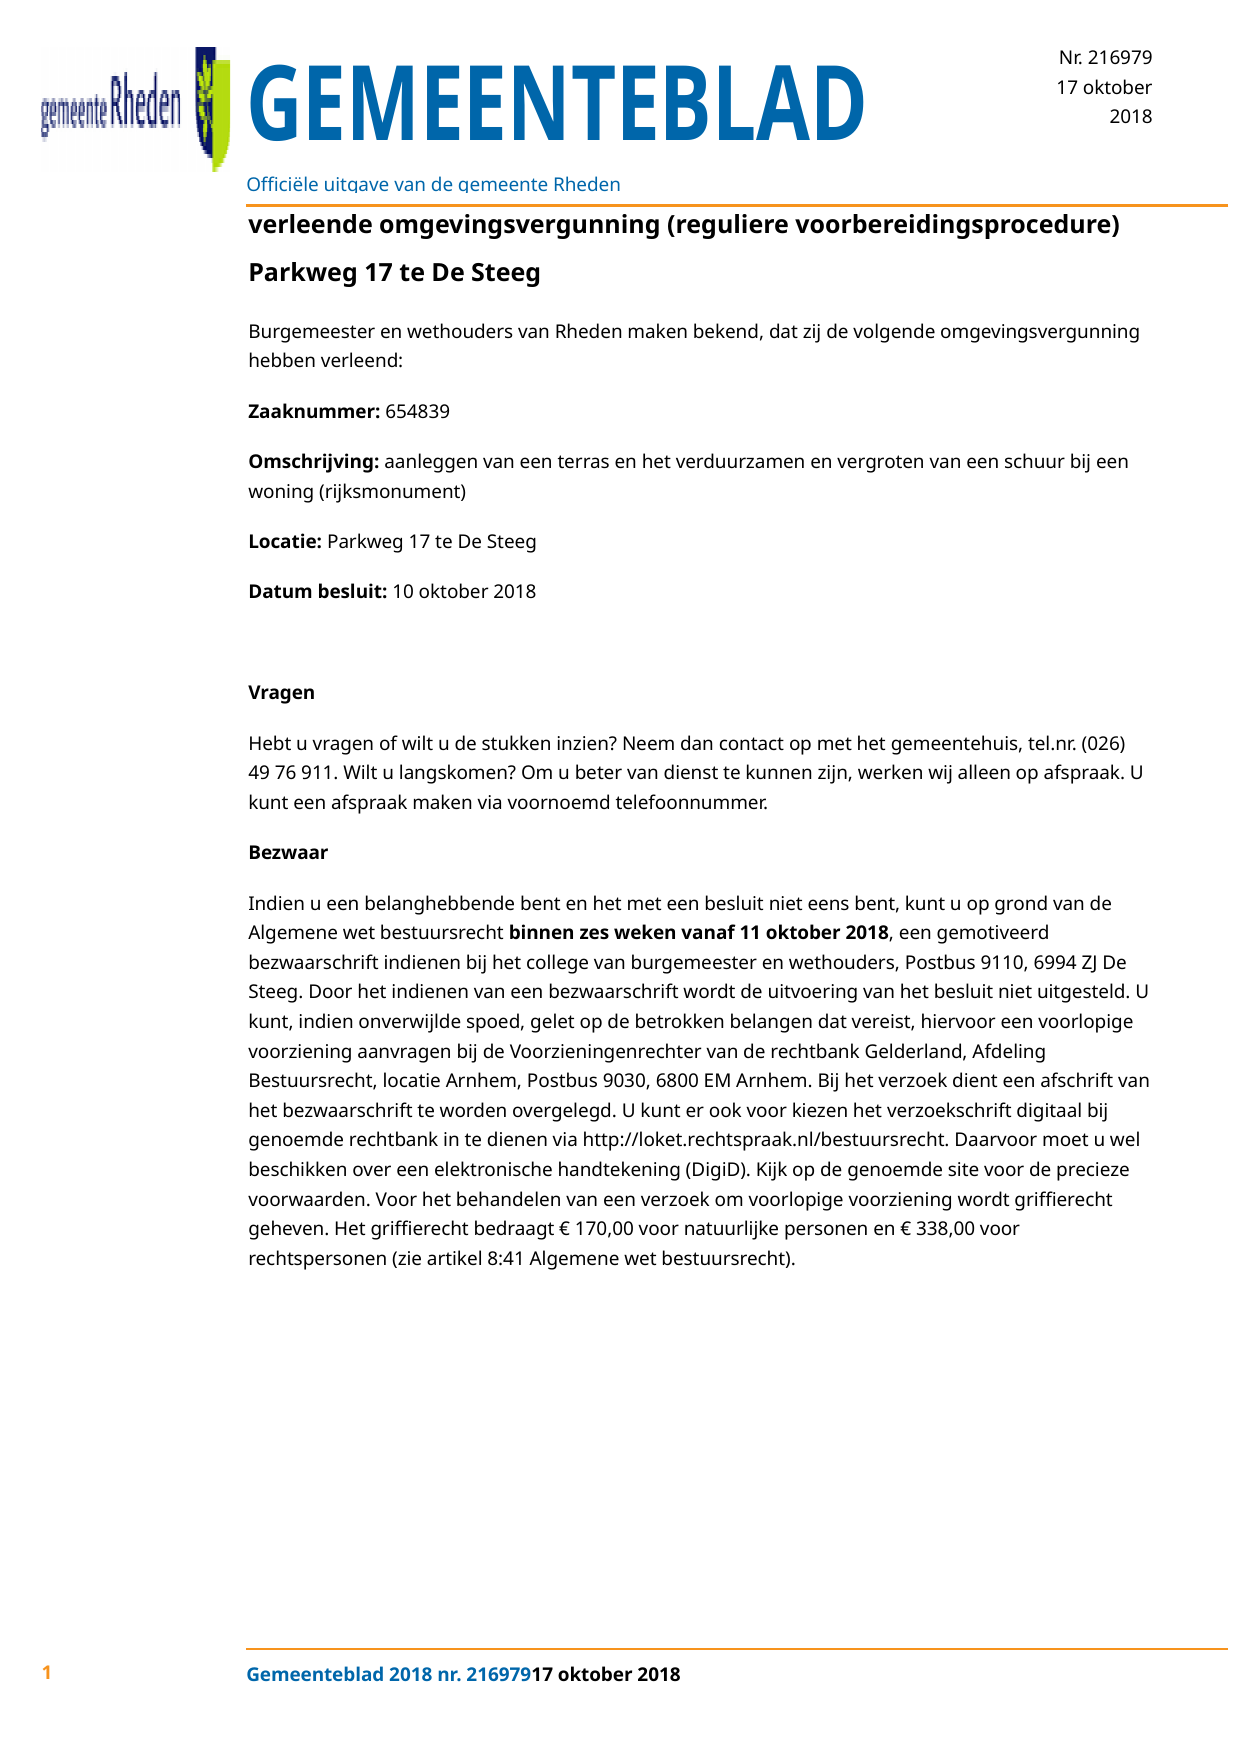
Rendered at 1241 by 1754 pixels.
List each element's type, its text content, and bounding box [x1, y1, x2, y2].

text Zaaknummer: 654839 [248, 398, 1152, 424]
text verleende omgevingsvergunning (reguliere voorbereidingsprocedure) Parkweg 17 te De Steeg [248, 207, 1152, 288]
text Indien u een belanghebbende bent en het met een besluit niet eens bent, kunt u op grond van de Algemene wet bestuursrecht binnen zes weken vanaf 11 oktober 2018, een gemotiveerd bezwaarschrift indienen bij het college van burgemeester en wethouders, Postbus 9110, 6994 ZJ De Steeg. Door het indienen van een bezwaarschrift wordt de uitvoering van het besluit niet uitgesteld. U kunt, indien onverwijlde spoed, gelet op de betrokken belangen dat vereist, hiervoor een voorlopige voorziening aanvragen bij de Voorzieningenrechter van de rechtbank Gelderland, Afdeling Bestuursrecht, locatie Arnhem, Postbus 9030, 6800 EM Arnhem. Bij het verzoek dient een afschrift van het bezwaarschrift te worden overgelegd. U kunt er ook voor kiezen het verzoekschrift digitaal bij genoemde rechtbank in te dienen via http://loket.rechtspraak.nl/bestuursrecht. Daarvoor moet u wel beschikken over een elektronische handtekening (DigiD). Kijk op de genoemde site voor de precieze voorwaarden. Voor het behandelen van een verzoek om voorlopige voorziening wordt griffierecht geheven. Het griffierecht bedraagt € 170,00 voor natuurlijke personen en € 338,00 voor rechtspersonen (zie artikel 8:41 Algemene wet bestuursrecht). [248, 890, 1152, 1271]
text Locatie: Parkweg 17 te De Steeg [248, 528, 1152, 554]
picture [41, 47, 231, 172]
text Vragen [248, 679, 1152, 705]
text Burgemeester en wethouders van Rheden maken bekend, dat zij de volgende omgevingsvergunning hebben verleend: [248, 318, 1152, 373]
text Datum besluit: 10 oktober 2018 [248, 579, 1152, 604]
text Omschrijving: aanleggen van een terras en het verduurzamen en vergroten van een schuur bij een woning (rijksmonument) [248, 448, 1152, 504]
text Hebt u vragen of wilt u de stukken inzien? Neem dan contact op met het gemeentehuis, tel.nr. (026) 49 76 911. Wilt u langskomen? Om u beter van dienst te kunnen zijn, werken wij alleen op afspraak. U kunt een afspraak maken via voornoemd telefoonnummer. [248, 730, 1152, 815]
text Bezwaar [248, 839, 1152, 865]
